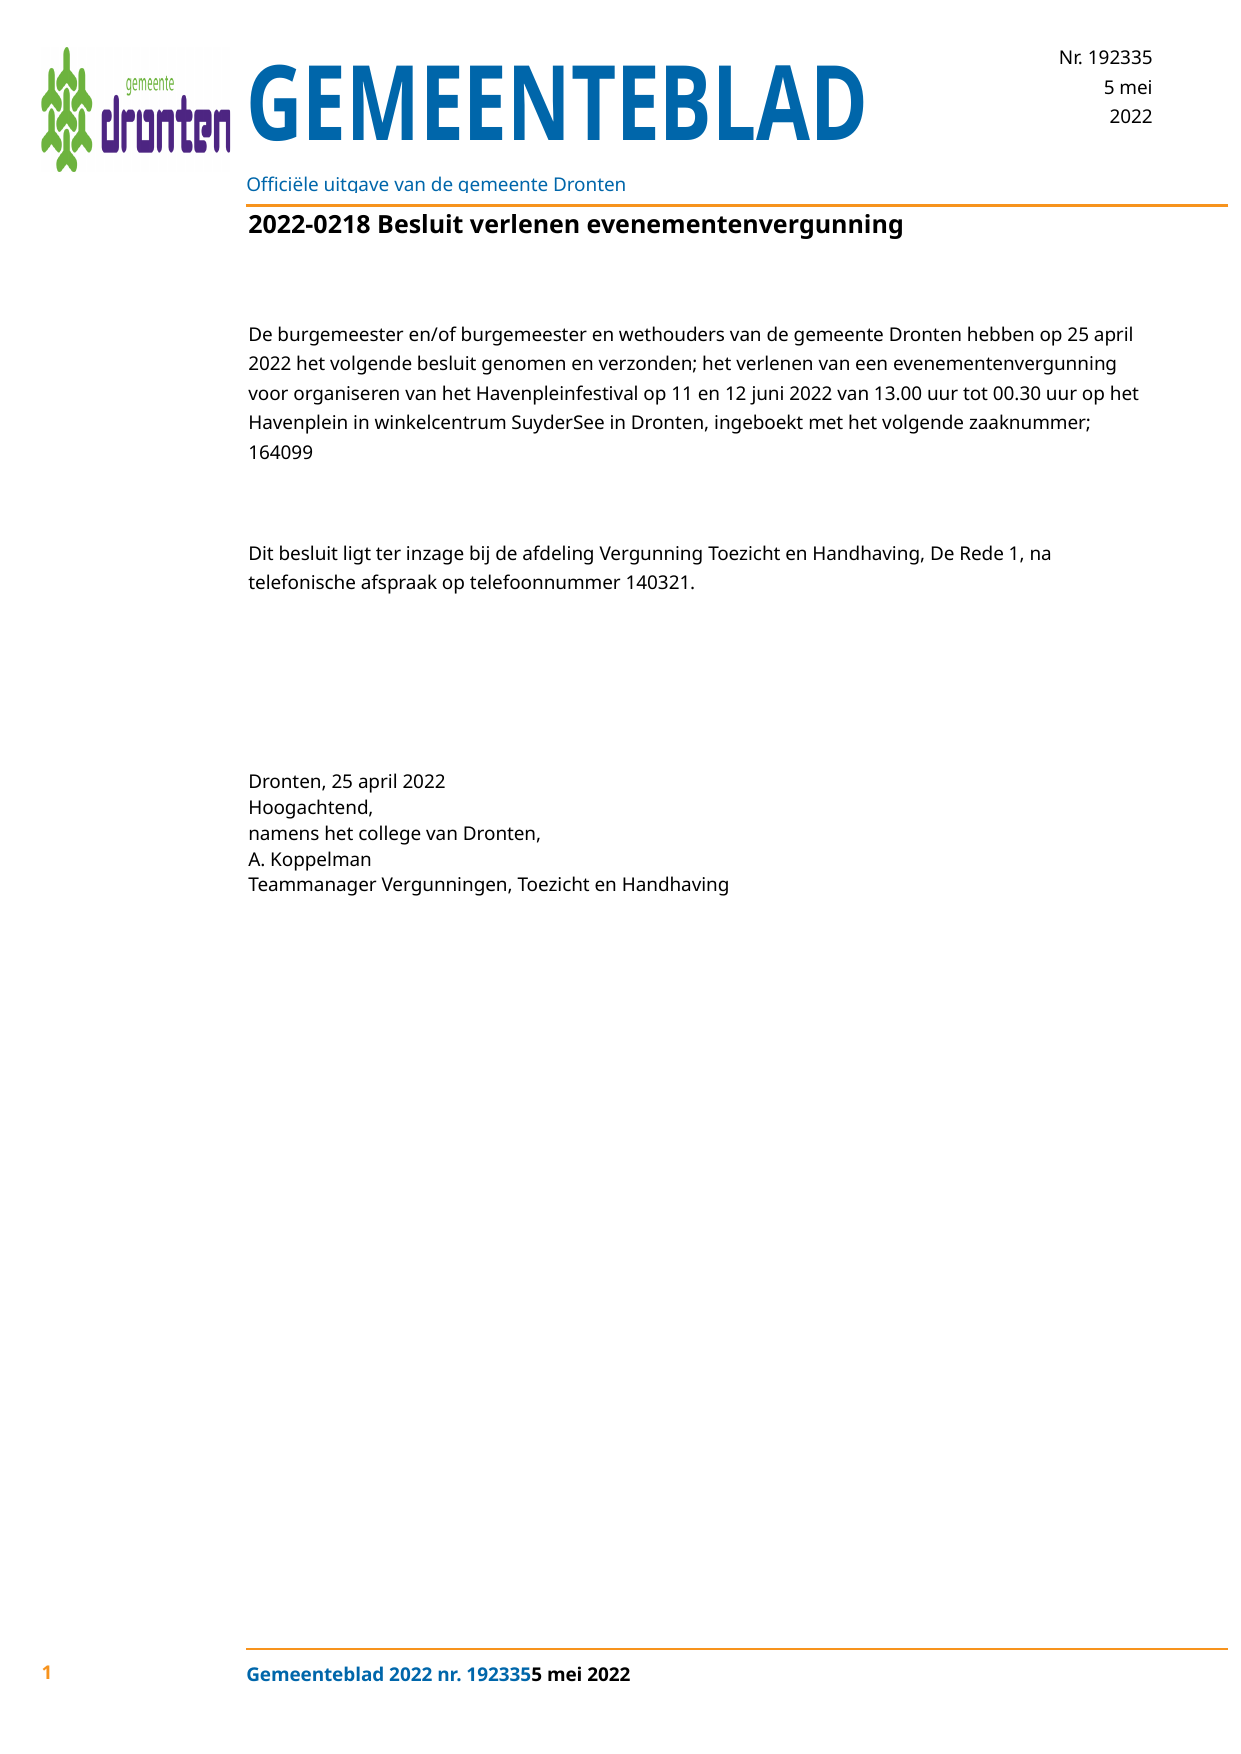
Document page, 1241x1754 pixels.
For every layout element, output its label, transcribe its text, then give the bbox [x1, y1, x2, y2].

text 2022-0218 Besluit verlenen evenementenvergunning [248, 207, 1152, 241]
text Dit besluit ligt ter inzage bij de afdeling Vergunning Toezicht en Handhaving, De Rede 1, na telefonische afspraak op telefoonnummer 140321. [248, 540, 1152, 595]
picture [41, 47, 231, 172]
text Dronten, 25 april 2022 [248, 768, 1152, 794]
text A. Koppelman [248, 846, 1152, 871]
text Hoogachtend, [248, 794, 1152, 820]
text namens het college van Dronten, [248, 820, 1152, 846]
text Teammanager Vergunningen, Toezicht en Handhaving [248, 871, 1152, 897]
text De burgemeester en/of burgemeester en wethouders van de gemeente Dronten hebben op 25 april 2022 het volgende besluit genomen en verzonden; het verlenen van een evenementenvergunning voor organiseren van het Havenpleinfestival op 11 en 12 juni 2022 van 13.00 uur tot 00.30 uur op het Havenplein in winkelcentrum SuyderSee in Dronten, ingeboekt met het volgende zaaknummer; 164099 [248, 321, 1152, 465]
